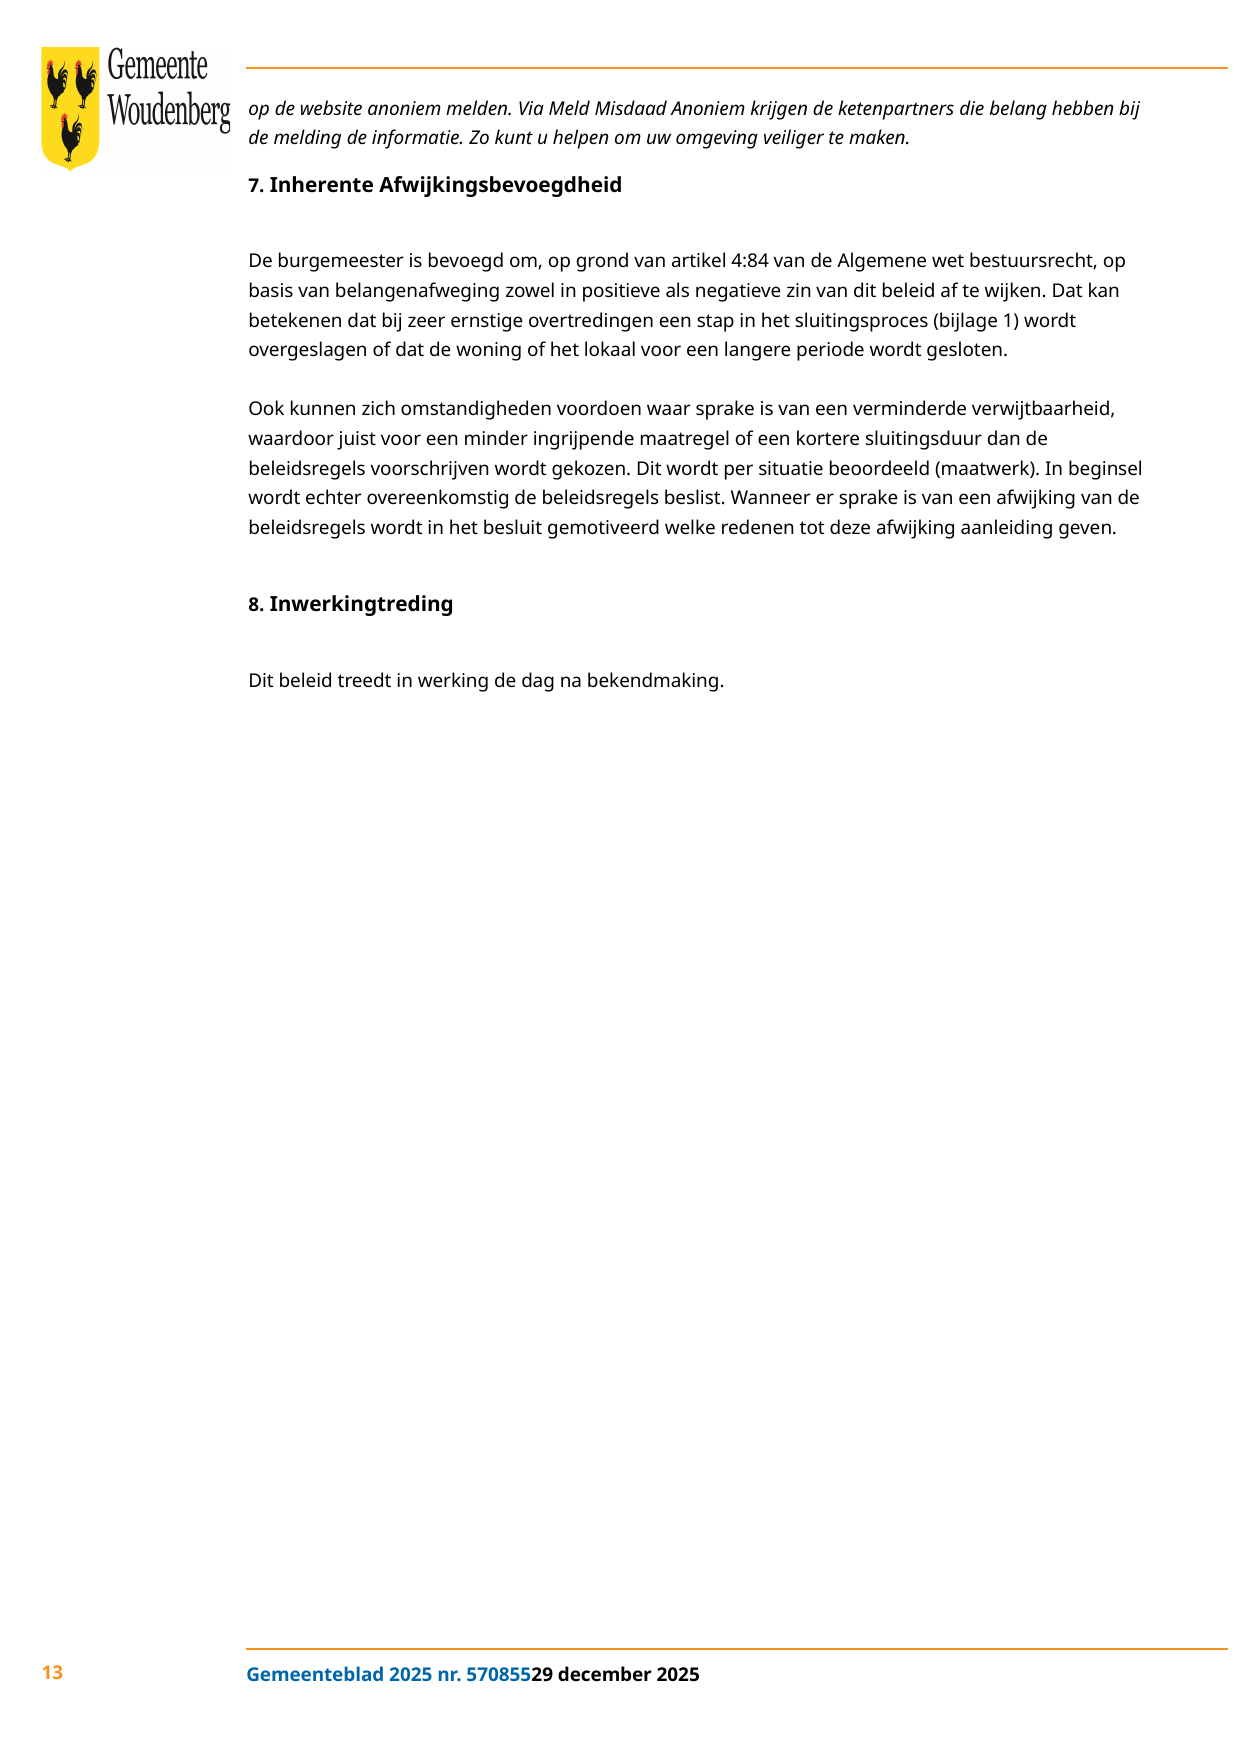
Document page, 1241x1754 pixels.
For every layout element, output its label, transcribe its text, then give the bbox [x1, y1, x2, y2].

text De burgemeester is bevoegd om, op grond van artikel 4:84 van de Algemene wet bestuursrecht, op basis van belangenafweging zowel in positieve als negatieve zin van dit beleid af te wijken. Dat kan betekenen dat bij zeer ernstige overtredingen een stap in het sluitingsproces (bijlage 1) wordt overgeslagen of dat de woning of het lokaal voor een langere periode wordt gesloten. [248, 248, 1152, 362]
text Dit beleid treedt in werking de dag na bekendmaking. [248, 667, 1152, 693]
picture [41, 47, 231, 172]
text op de website anoniem melden. Via Meld Misdaad Anoniem krijgen de ketenpartners die belang hebben bij de melding de informatie. Zo kunt u helpen om uw omgeving veiliger te maken. [248, 95, 1152, 150]
text 7. Inherente Afwijkingsbevoegdheid [248, 170, 1152, 198]
text 8. Inwerkingtreding [248, 589, 1152, 618]
text Ook kunnen zich omstandigheden voordoen waar sprake is van een verminderde verwijtbaarheid, waardoor juist voor een minder ingrijpende maatregel of een kortere sluitingsduur dan de beleidsregels voorschrijven wordt gekozen. Dit wordt per situatie beoordeeld (maatwerk). In beginsel wordt echter overeenkomstig de beleidsregels beslist. Wanneer er sprake is van een afwijking van de beleidsregels wordt in het besluit gemotiveerd welke redenen tot deze afwijking aanleiding geven. [248, 396, 1152, 540]
